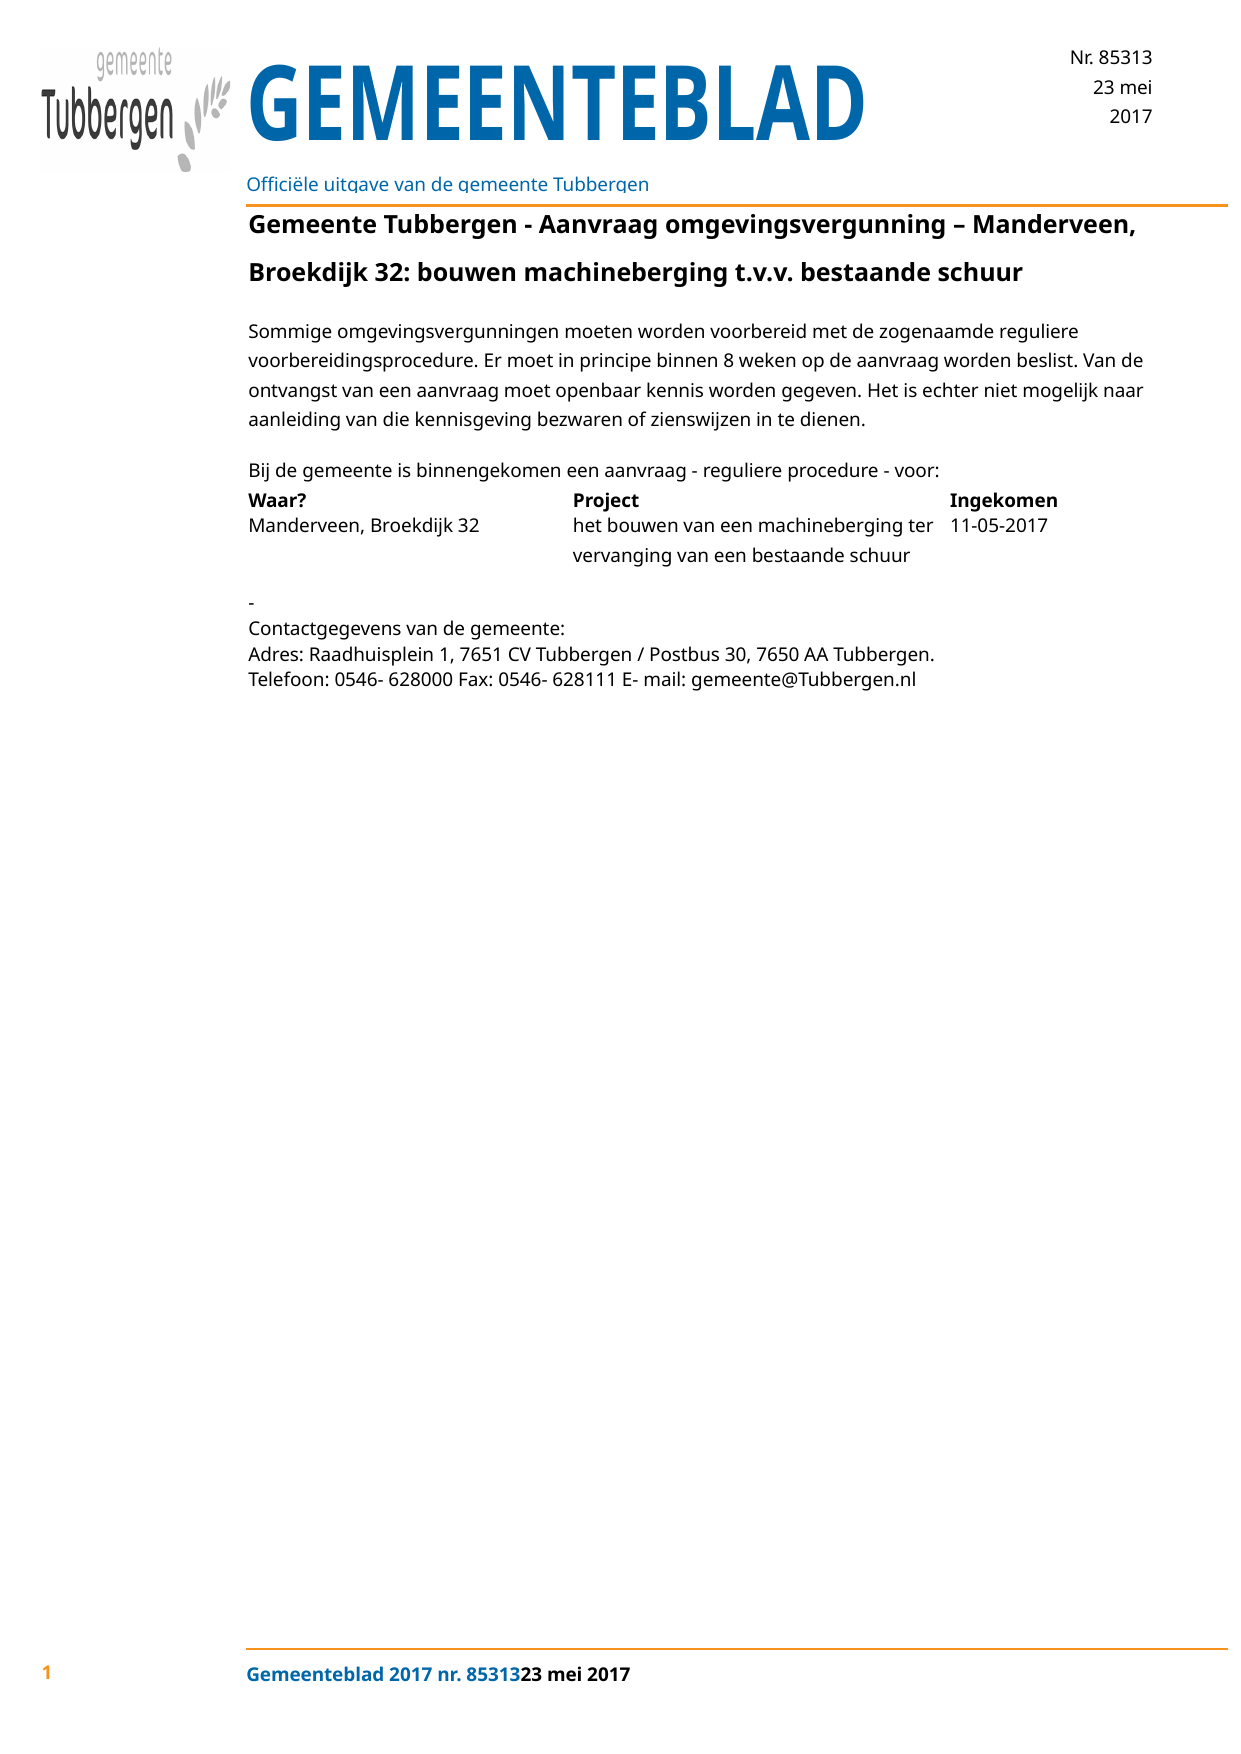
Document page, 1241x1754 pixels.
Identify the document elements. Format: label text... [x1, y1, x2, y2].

table_header Project [573, 487, 950, 512]
text Gemeente Tubbergen - Aanvraag omgevingsvergunning – Manderveen, Broekdijk 32: bouwen machineberging t.v.v. bestaande schuur [248, 207, 1152, 288]
text - [248, 589, 1152, 615]
table_cell 11-05-2017 [950, 513, 1152, 568]
table_cell het bouwen van een machineberging ter vervanging van een bestaande schuur [573, 513, 950, 568]
text Telefoon: 0546- 628000 Fax: 0546- 628111 E- mail: gemeente@Tubbergen.nl [248, 666, 1152, 692]
table_header Ingekomen [950, 487, 1152, 512]
text Contactgegevens van de gemeente: [248, 615, 1152, 641]
table_cell Manderveen, Broekdijk 32 [248, 513, 573, 568]
text Sommige omgevingsvergunningen moeten worden voorbereid met de zogenaamde reguliere voorbereidingsprocedure. Er moet in principe binnen 8 weken op de aanvraag worden beslist. Van de ontvangst van een aanvraag moet openbaar kennis worden gegeven. Het is echter niet mogelijk naar aanleiding van die kennisgeving bezwaren of zienswijzen in te dienen. [248, 318, 1152, 432]
table_header Waar? [248, 487, 573, 512]
text Adres: Raadhuisplein 1, 7651 CV Tubbergen / Postbus 30, 7650 AA Tubbergen. [248, 641, 1152, 666]
text Bij de gemeente is binnengekomen een aanvraag - reguliere procedure - voor: [248, 457, 1152, 483]
picture [41, 47, 231, 172]
